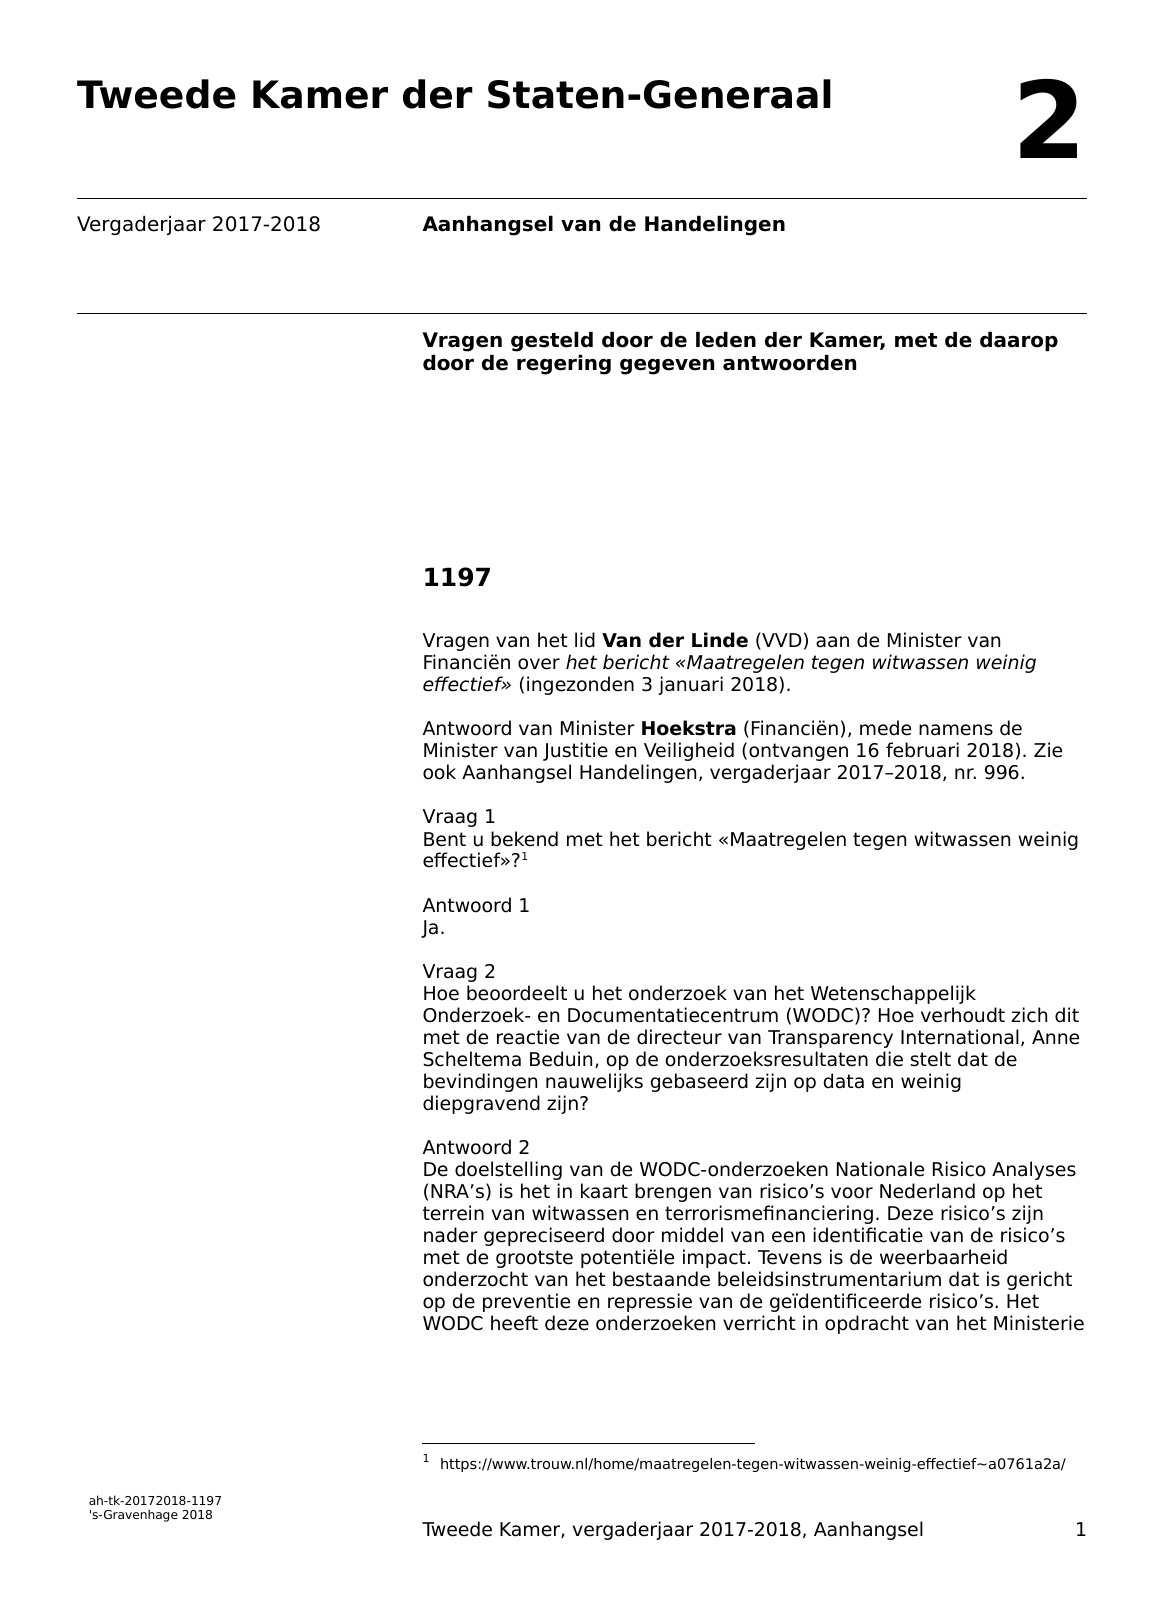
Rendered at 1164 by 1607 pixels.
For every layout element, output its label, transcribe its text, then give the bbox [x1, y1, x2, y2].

text Ja. [422, 917, 1087, 938]
text Antwoord 1 [422, 894, 1087, 917]
text Bent u bekend met het bericht «Maatregelen tegen witwassen weinig effectief»? [422, 828, 1087, 872]
table_cell [77, 314, 422, 375]
text Vraag 2 [422, 961, 1087, 983]
text ah-tk-20172018-1197 [88, 1494, 323, 1508]
table_cell Aanhangsel van de Handelingen [422, 199, 1087, 313]
text Vragen van het lid Van der Linde (VVD) aan de Minister van Financiën over het bericht «Maatregelen tegen witwassen weinig effectief» (ingezonden 3 januari 2018). [422, 630, 1087, 696]
text 's-Gravenhage 2018 [88, 1508, 323, 1522]
text 1197 [422, 563, 1087, 592]
table_header Tweede Kamer der Staten-Generaal [77, 59, 886, 198]
text Vraag 1 [422, 806, 1087, 828]
text https://www.trouw.nl/home/maatregelen-tegen-witwassen-weinig-effectief~a0761a2a/ [422, 1452, 1087, 1474]
table_cell Vergaderjaar 2017-2018 [77, 199, 422, 313]
text Hoe beoordeelt u het onderzoek van het Wetenschappelijk Onderzoek- en Documentatiecentrum (WODC)? Hoe verhoudt zich dit met de reactie van de directeur van Transparency International, Anne Scheltema Beduin, op de onderzoeksresultaten die stelt dat de bevindingen nauwelijks gebaseerd zijn op data en weinig diepgravend zijn? [422, 983, 1087, 1114]
text De doelstelling van de WODC-onderzoeken Nationale Risico Analyses (NRA’s) is het in kaart brengen van risico’s voor Nederland op het terrein van witwassen en terrorismefinanciering. Deze risico’s zijn nader gepreciseerd door middel van een identificatie van de risico’s met de grootste potentiële impact. Tevens is de weerbaarheid onderzocht van het bestaande beleidsinstrumentarium dat is gericht op de preventie en repressie van de geïdentificeerde risico’s. Het WODC heeft deze onderzoeken verricht in opdracht van het Ministerie [422, 1159, 1087, 1334]
table_header 2 [886, 59, 1087, 198]
text Antwoord van Minister Hoekstra (Financiën), mede namens de Minister van Justitie en Veiligheid (ontvangen 16 februari 2018). Zie ook Aanhangsel Handelingen, vergaderjaar 2017–2018, nr. 996. [422, 718, 1087, 784]
table_cell Vragen gesteld door de leden der Kamer, met de daarop door de regering gegeven antwoorden [422, 314, 1087, 375]
text Antwoord 2 [422, 1137, 1087, 1159]
